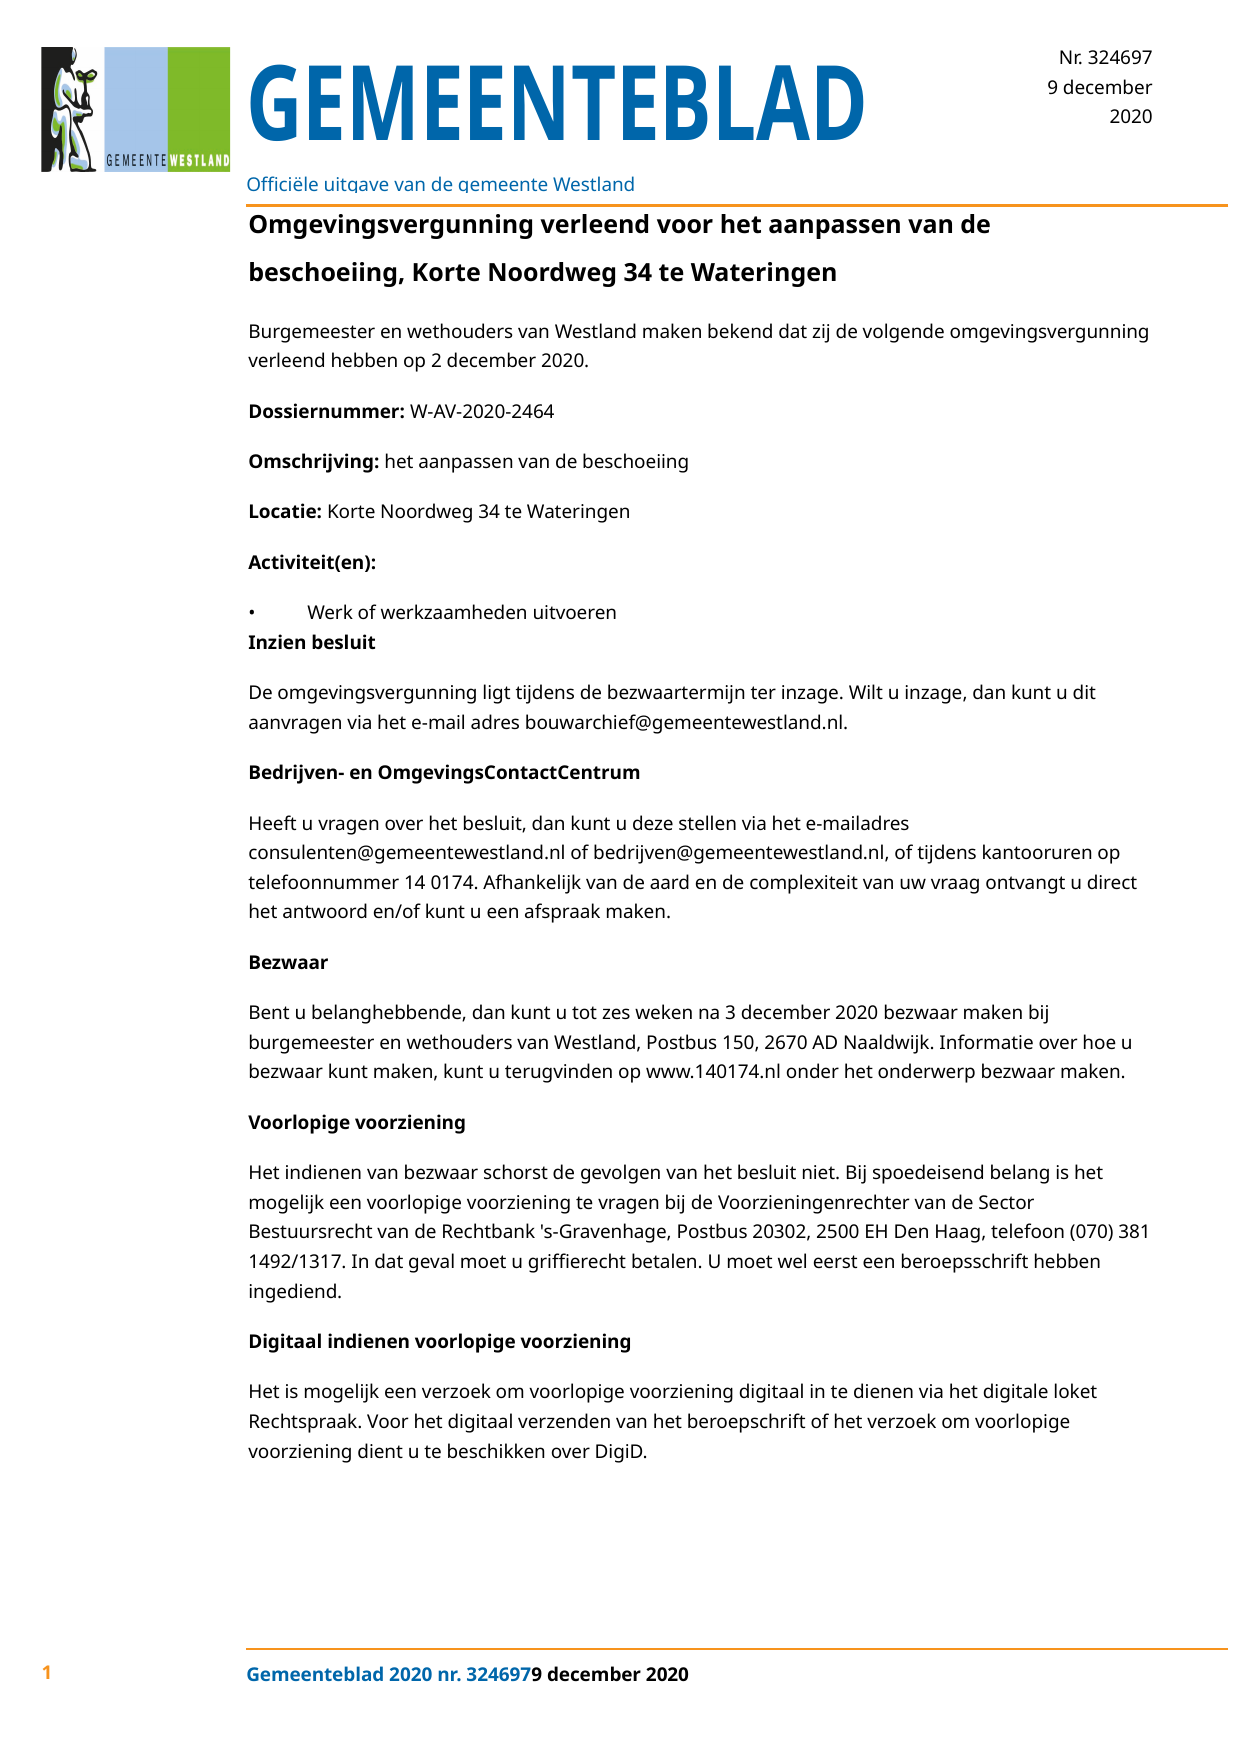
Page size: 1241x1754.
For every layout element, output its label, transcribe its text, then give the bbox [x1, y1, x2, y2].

text Bezwaar [248, 949, 1152, 975]
text Dossiernummer: W-AV-2020-2464 [248, 398, 1152, 424]
text Locatie: Korte Noordweg 34 te Wateringen [248, 499, 1152, 524]
text Bent u belanghebbende, dan kunt u tot zes weken na 3 december 2020 bezwaar maken bij burgemeester en wethouders van Westland, Postbus 150, 2670 AD Naaldwijk. Informatie over hoe u bezwaar kunt maken, kunt u terugvinden op www.140174.nl onder het onderwerp bezwaar maken. [248, 999, 1152, 1084]
picture [41, 47, 231, 172]
text Bedrijven- en OmgevingsContactCentrum [248, 759, 1152, 785]
text Voorlopige voorziening [248, 1109, 1152, 1135]
text Inzien besluit [248, 629, 1152, 655]
text Burgemeester en wethouders van Westland maken bekend dat zij de volgende omgevingsvergunning verleend hebben op 2 december 2020. [248, 318, 1152, 373]
text Activiteit(en): [248, 549, 1152, 575]
list Werk of werkzaamheden uitvoeren [248, 599, 1152, 625]
text Het is mogelijk een verzoek om voorlopige voorziening digitaal in te dienen via het digitale loket Rechtspraak. Voor het digitaal verzenden van het beroepschrift of het verzoek om voorlopige voorziening dient u te beschikken over DigiD. [248, 1379, 1152, 1464]
text Omschrijving: het aanpassen van de beschoeiing [248, 448, 1152, 474]
text Het indienen van bezwaar schorst de gevolgen van het besluit niet. Bij spoedeisend belang is het mogelijk een voorlopige voorziening te vragen bij de Voorzieningenrechter van de Sector Bestuursrecht van de Rechtbank 's-Gravenhage, Postbus 20302, 2500 EH Den Haag, telefoon (070) 381 1492/1317. In dat geval moet u griffierecht betalen. U moet wel eerst een beroepsschrift hebben ingediend. [248, 1159, 1152, 1304]
text Omgevingsvergunning verleend voor het aanpassen van de beschoeiing, Korte Noordweg 34 te Wateringen [248, 207, 1152, 288]
text Heeft u vragen over het besluit, dan kunt u deze stellen via het e-mailadres consulenten@gemeentewestland.nl of bedrijven@gemeentewestland.nl, of tijdens kantooruren op telefoonnummer 14 0174. Afhankelijk van de aard en de complexiteit van uw vraag ontvangt u direct het antwoord en/of kunt u een afspraak maken. [248, 810, 1152, 924]
text Digitaal indienen voorlopige voorziening [248, 1328, 1152, 1354]
text De omgevingsvergunning ligt tijdens de bezwaartermijn ter inzage. Wilt u inzage, dan kunt u dit aanvragen via het e-mail adres bouwarchief@gemeentewestland.nl. [248, 679, 1152, 735]
